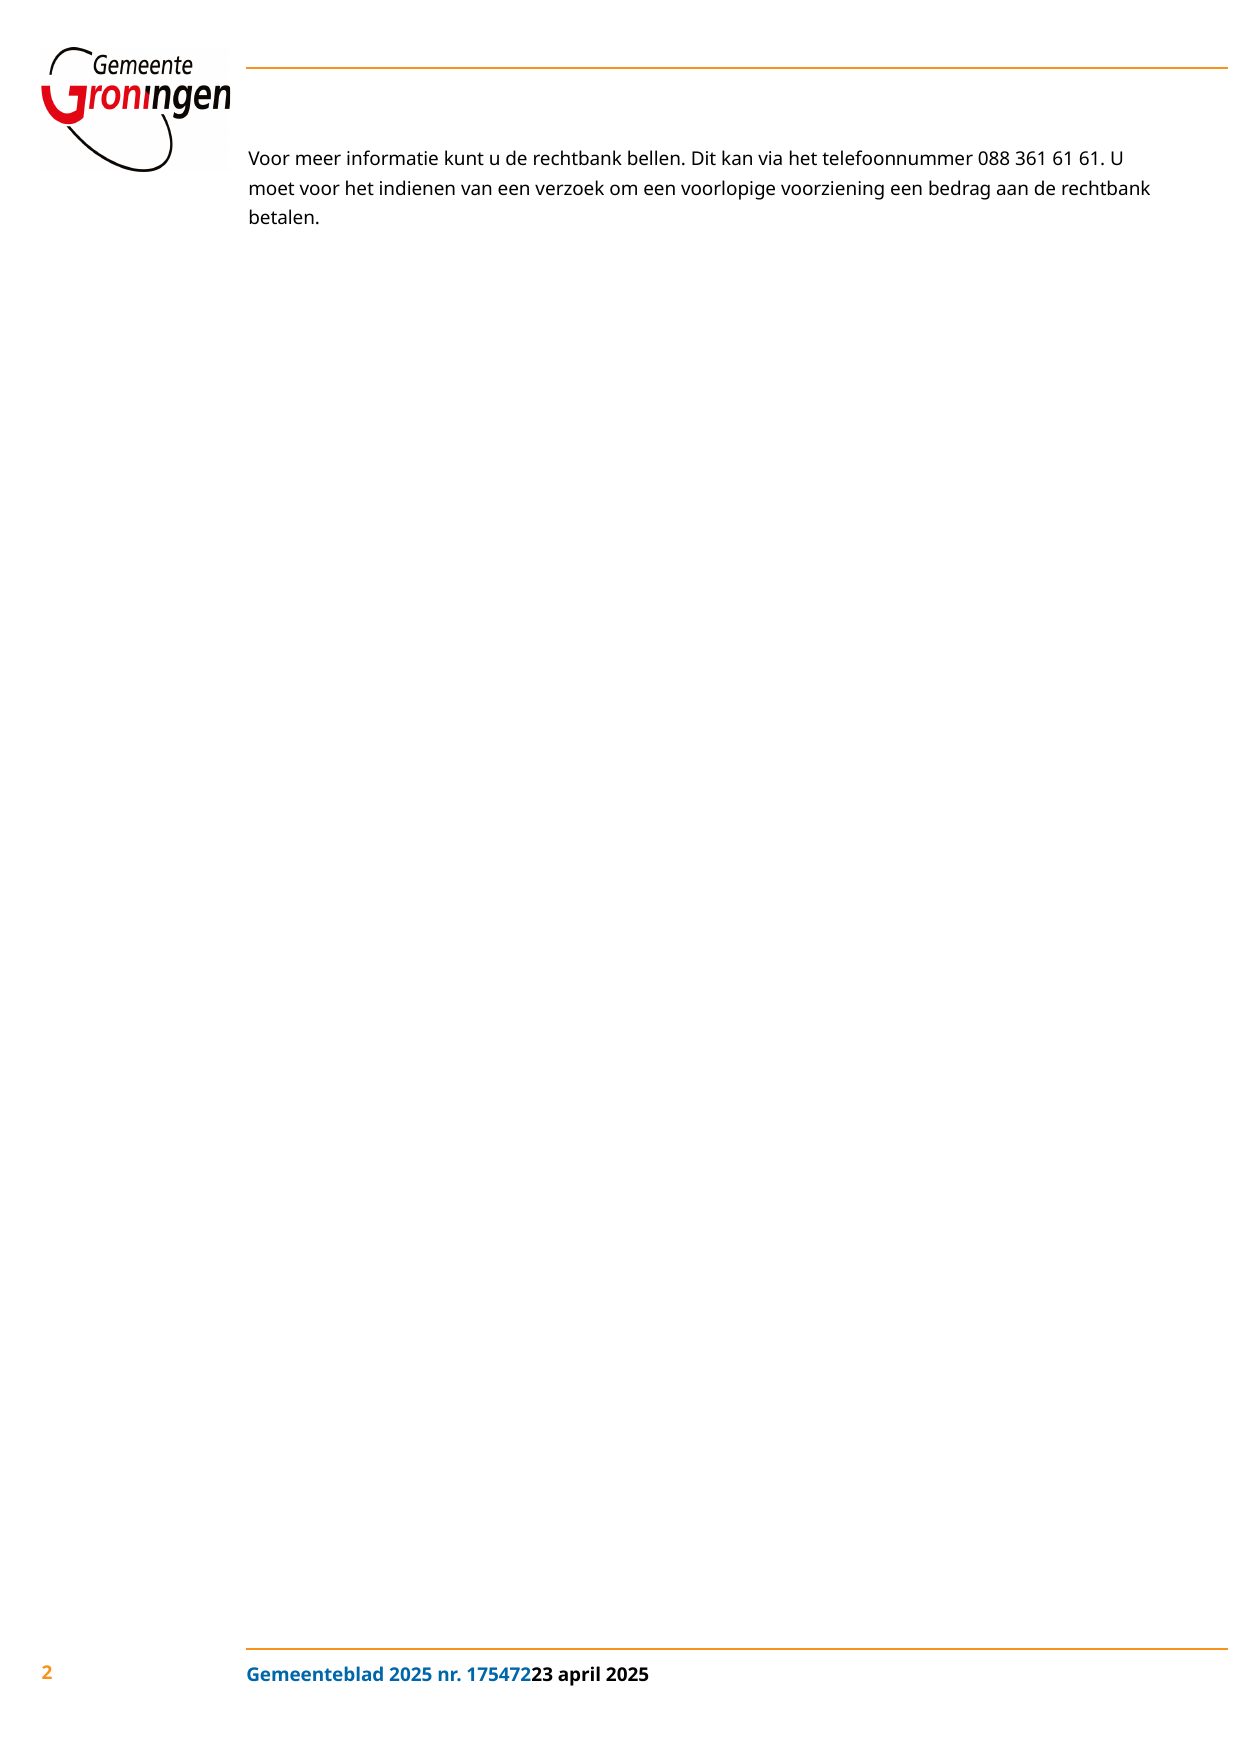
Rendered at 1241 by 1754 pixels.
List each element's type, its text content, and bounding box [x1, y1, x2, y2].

text Voor meer informatie kunt u de rechtbank bellen. Dit kan via het telefoonnummer 088 361 61 61. U moet voor het indienen van een verzoek om een voorlopige voorziening een bedrag aan de rechtbank betalen. [248, 145, 1152, 230]
picture [41, 47, 231, 172]
